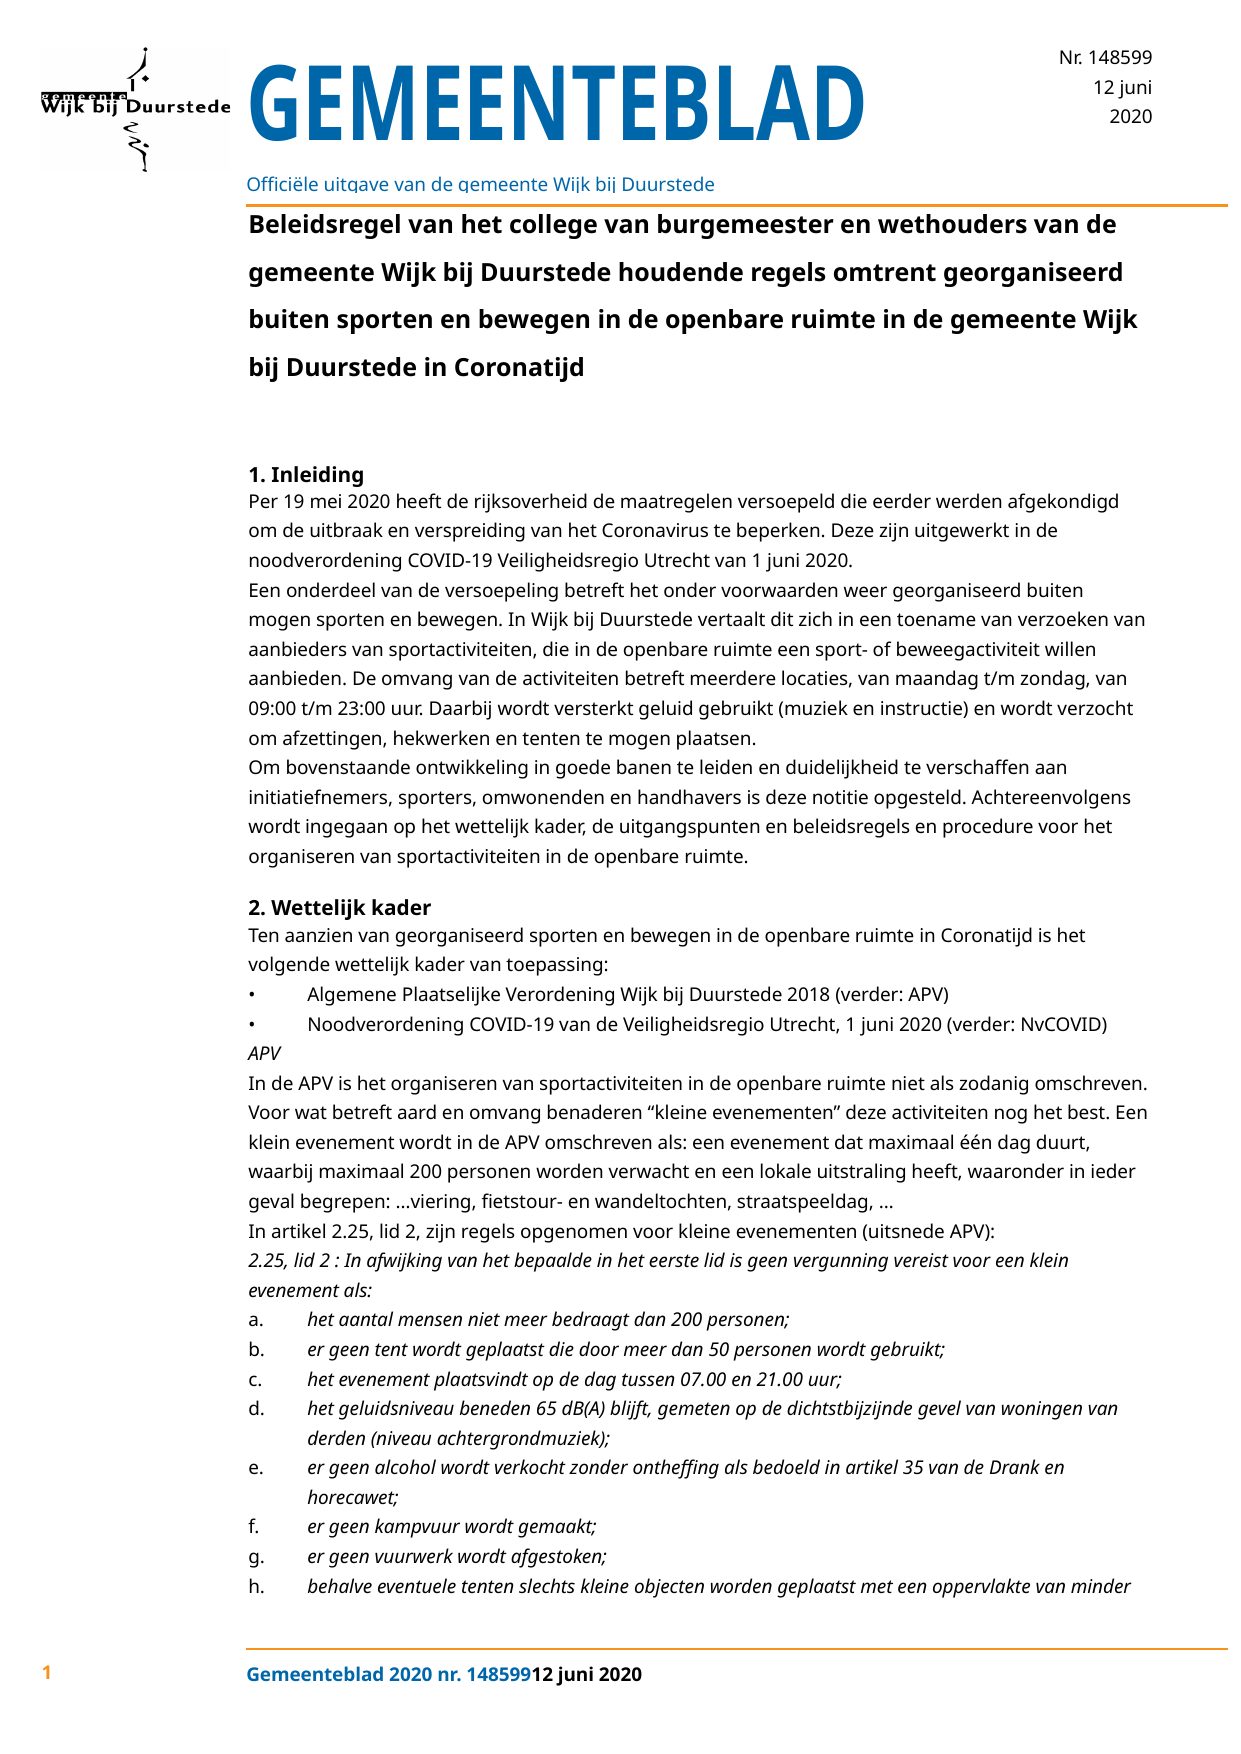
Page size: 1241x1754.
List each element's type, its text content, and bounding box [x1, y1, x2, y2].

text Om bovenstaande ontwikkeling in goede banen te leiden en duidelijkheid te verschaffen aan initiatiefnemers, sporters, omwonenden en handhavers is deze notitie opgesteld. Achtereenvolgens wordt ingegaan op het wettelijk kader, de uitgangspunten en beleidsregels en procedure voor het organiseren van sportactiviteiten in de openbare ruimte. [248, 754, 1152, 869]
text In de APV is het organiseren van sportactiviteiten in de openbare ruimte niet als zodanig omschreven. Voor wat betreft aard en omvang benaderen “kleine evenementen” deze activiteiten nog het best. Een klein evenement wordt in de APV omschreven als: een evenement dat maximaal één dag duurt, waarbij maximaal 200 personen worden verwacht en een lokale uitstraling heeft, waaronder in ieder geval begrepen: …viering, fietstour- en wandeltochten, straatspeeldag, … [248, 1070, 1152, 1214]
text Beleidsregel van het college van burgemeester en wethouders van de gemeente Wijk bij Duurstede houdende regels omtrent georganiseerd buiten sporten en bewegen in de openbare ruimte in de gemeente Wijk bij Duurstede in Coronatijd [248, 207, 1152, 384]
text In artikel 2.25, lid 2, zijn regels opgenomen voor kleine evenementen (uitsnede APV): [248, 1218, 1152, 1243]
list Algemene Plaatselijke Verordening Wijk bij Duurstede 2018 (verder: APV) [248, 981, 1152, 1007]
text 1. Inleiding [248, 460, 1152, 488]
text Ten aanzien van georganiseerd sporten en bewegen in de openbare ruimte in Coronatijd is het volgende wettelijk kader van toepassing: [248, 922, 1152, 977]
text Per 19 mei 2020 heeft de rijksoverheid de maatregelen versoepeld die eerder werden afgekondigd om de uitbraak en verspreiding van het Coronavirus te beperken. Deze zijn uitgewerkt in de noodverordening COVID-19 Veiligheidsregio Utrecht van 1 juni 2020. [248, 488, 1152, 573]
table_header 2.25, lid 2 : In afwijking van het bepaalde in het eerste lid is geen vergunning vereist voor een klein evenement als: het aantal mensen niet meer bedraagt dan 200 personen; er geen tent wordt geplaatst die door meer dan 50 personen wordt gebruikt; het evenement plaatsvindt op de dag tussen 07.00 en 21.00 uur; het geluidsniveau beneden 65 dB(A) blijft, gemeten op de dichtstbijzijnde gevel van woningen van derden (niveau achtergrondmuziek); er geen alcohol wordt verkocht zonder ontheffing als bedoeld in artikel 35 van de Drank en horecawet; er geen kampvuur wordt gemaakt; er geen vuurwerk wordt afgestoken; behalve eventuele tenten slechts kleine objecten worden geplaatst met een oppervlakte van minder [248, 1248, 1152, 1599]
text APV [248, 1040, 1152, 1066]
text Een onderdeel van de versoepeling betreft het onder voorwaarden weer georganiseerd buiten mogen sporten en bewegen. In Wijk bij Duurstede vertaalt dit zich in een toename van verzoeken van aanbieders van sportactiviteiten, die in de openbare ruimte een sport- of beweegactiviteit willen aanbieden. De omvang van de activiteiten betreft meerdere locaties, van maandag t/m zondag, van 09:00 t/m 23:00 uur. Daarbij wordt versterkt geluid gebruikt (muziek en instructie) en wordt verzocht om afzettingen, hekwerken en tenten te mogen plaatsen. [248, 577, 1152, 751]
text 2. Wettelijk kader [248, 893, 1152, 922]
picture [41, 47, 231, 172]
list Noodverordening COVID-19 van de Veiligheidsregio Utrecht, 1 juni 2020 (verder: NvCOVID) [248, 1011, 1152, 1036]
